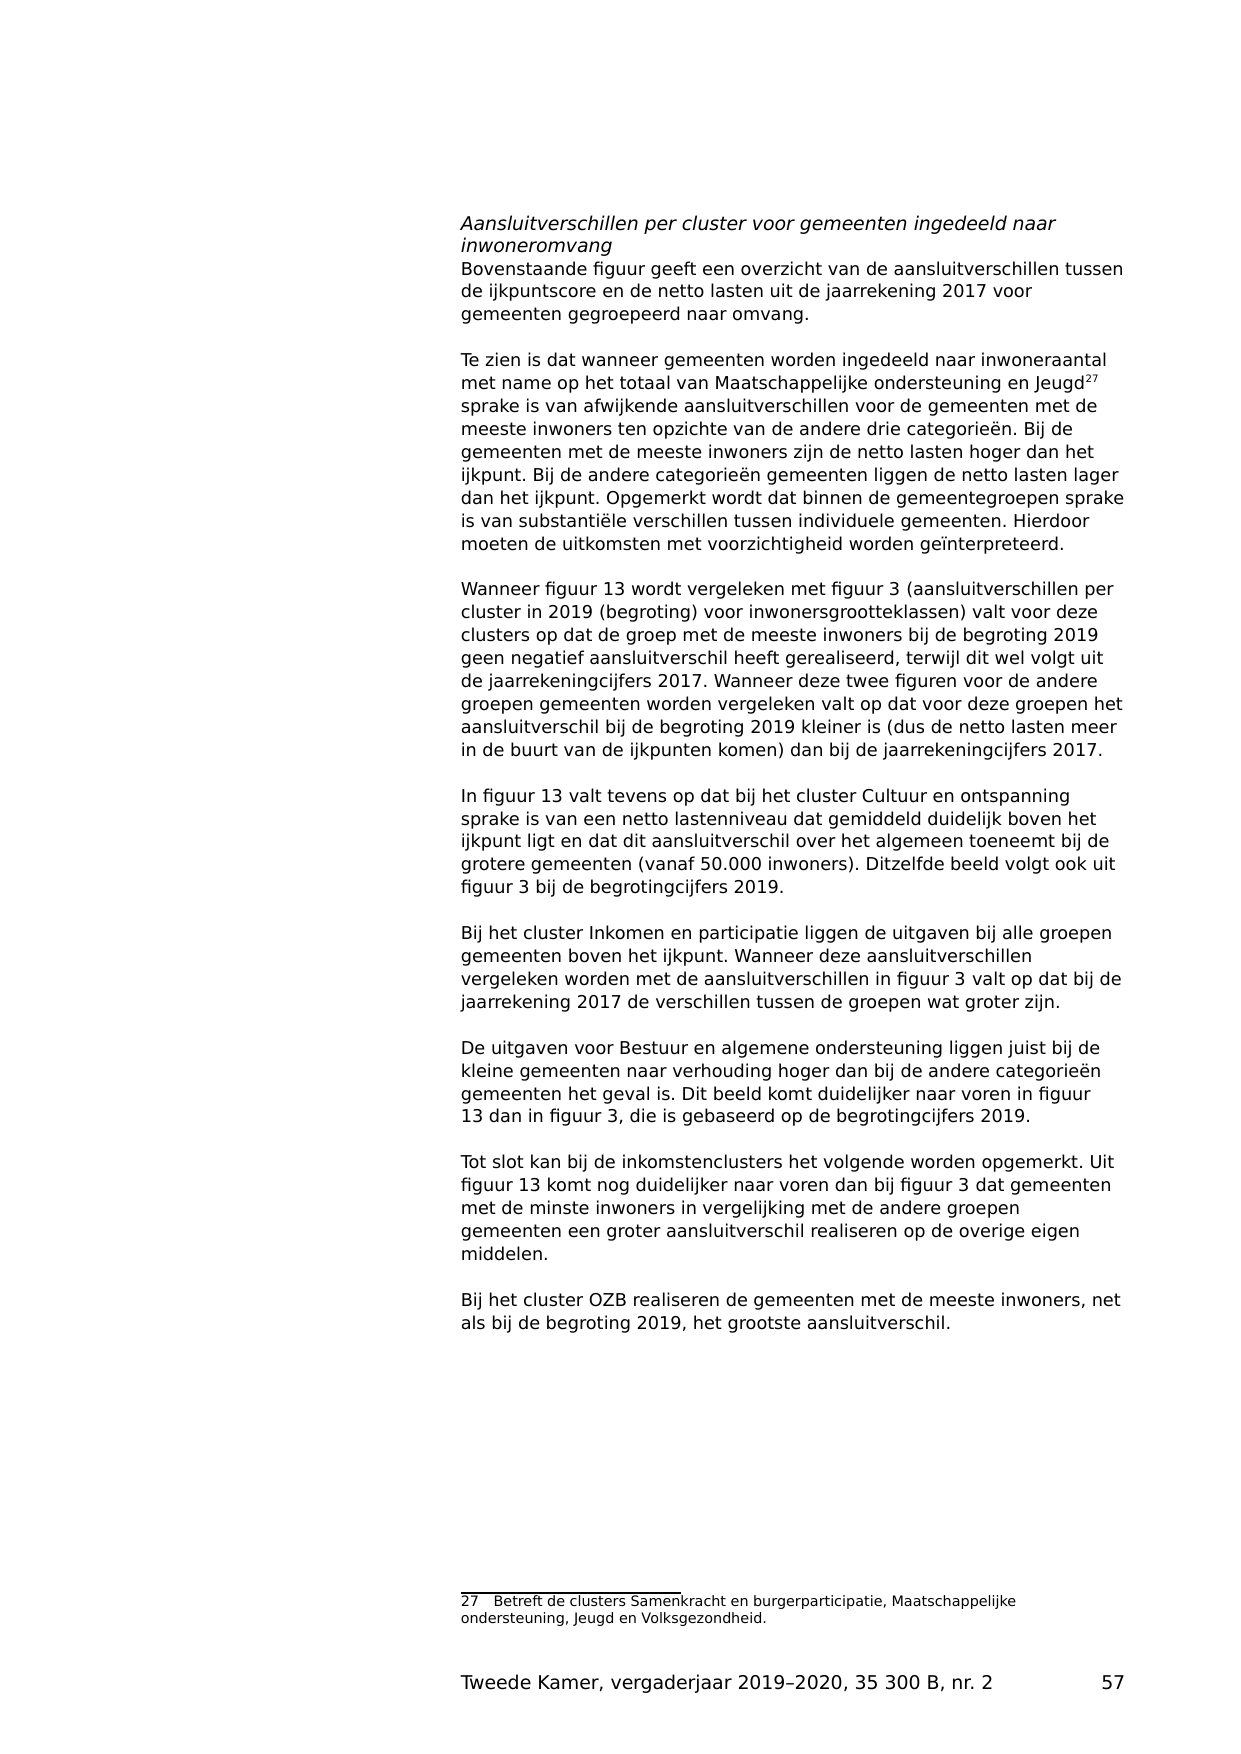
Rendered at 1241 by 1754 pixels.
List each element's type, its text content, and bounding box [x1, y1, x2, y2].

text __Betreft de clusters Samenkracht en burgerparticipatie, Maatschappelijke ondersteuning, Jeugd en Volksgezondheid. [461, 1593, 1125, 1627]
text Te zien is dat wanneer gemeenten worden ingedeeld naar inwoneraantal met name op het totaal van Maatschappelijke ondersteuning en Jeugd sprake is van afwijkende aansluitverschillen voor de gemeenten met de meeste inwoners ten opzichte van de andere drie categorieën. Bij de gemeenten met de meeste inwoners zijn de netto lasten hoger dan het ijkpunt. Bij de andere categorieën gemeenten liggen de netto lasten lager dan het ijkpunt. Opgemerkt wordt dat binnen de gemeentegroepen sprake is van substantiële verschillen tussen individuele gemeenten. Hierdoor moeten de uitkomsten met voorzichtigheid worden geïnterpreteerd. [461, 348, 1125, 554]
text De uitgaven voor Bestuur en algemene ondersteuning liggen juist bij de kleine gemeenten naar verhouding hoger dan bij de andere categorieën gemeenten het geval is. Dit beeld komt duidelijker naar voren in figuur 13 dan in figuur 3, die is gebaseerd op de begrotingcijfers 2019. [461, 1036, 1125, 1127]
text Bij het cluster Inkomen en participatie liggen de uitgaven bij alle groepen gemeenten boven het ijkpunt. Wanneer deze aansluitverschillen vergeleken worden met de aansluitverschillen in figuur 3 valt op dat bij de jaarrekening 2017 de verschillen tussen de groepen wat groter zijn. [461, 921, 1125, 1013]
text Tot slot kan bij de inkomstenclusters het volgende worden opgemerkt. Uit figuur 13 komt nog duidelijker naar voren dan bij figuur 3 dat gemeenten met de minste inwoners in vergelijking met de andere groepen gemeenten een groter aansluitverschil realiseren op de overige eigen middelen. [461, 1150, 1125, 1265]
text Aansluitverschillen per cluster voor gemeenten ingedeeld naar inwoneromvang [461, 213, 1125, 257]
text Bovenstaande figuur geeft een overzicht van de aansluitverschillen tussen de ijkpuntscore en de netto lasten uit de jaarrekening 2017 voor gemeenten gegroepeerd naar omvang. [461, 257, 1125, 325]
text Bij het cluster OZB realiseren de gemeenten met de meeste inwoners, net als bij de begroting 2019, het grootste aansluitverschil. [461, 1288, 1125, 1334]
text Wanneer figuur 13 wordt vergeleken met figuur 3 (aansluitverschillen per cluster in 2019 (begroting) voor inwonersgrootteklassen) valt voor deze clusters op dat de groep met de meeste inwoners bij de begroting 2019 geen negatief aansluitverschil heeft gerealiseerd, terwijl dit wel volgt uit de jaarrekeningcijfers 2017. Wanneer deze twee figuren voor de andere groepen gemeenten worden vergeleken valt op dat voor deze groepen het aansluitverschil bij de begroting 2019 kleiner is (dus de netto lasten meer in de buurt van de ijkpunten komen) dan bij de jaarrekeningcijfers 2017. [461, 577, 1125, 761]
text In figuur 13 valt tevens op dat bij het cluster Cultuur en ontspanning sprake is van een netto lastenniveau dat gemiddeld duidelijk boven het ijkpunt ligt en dat dit aansluitverschil over het algemeen toeneemt bij de grotere gemeenten (vanaf 50.000 inwoners). Ditzelfde beeld volgt ook uit figuur 3 bij de begrotingcijfers 2019. [461, 784, 1125, 898]
